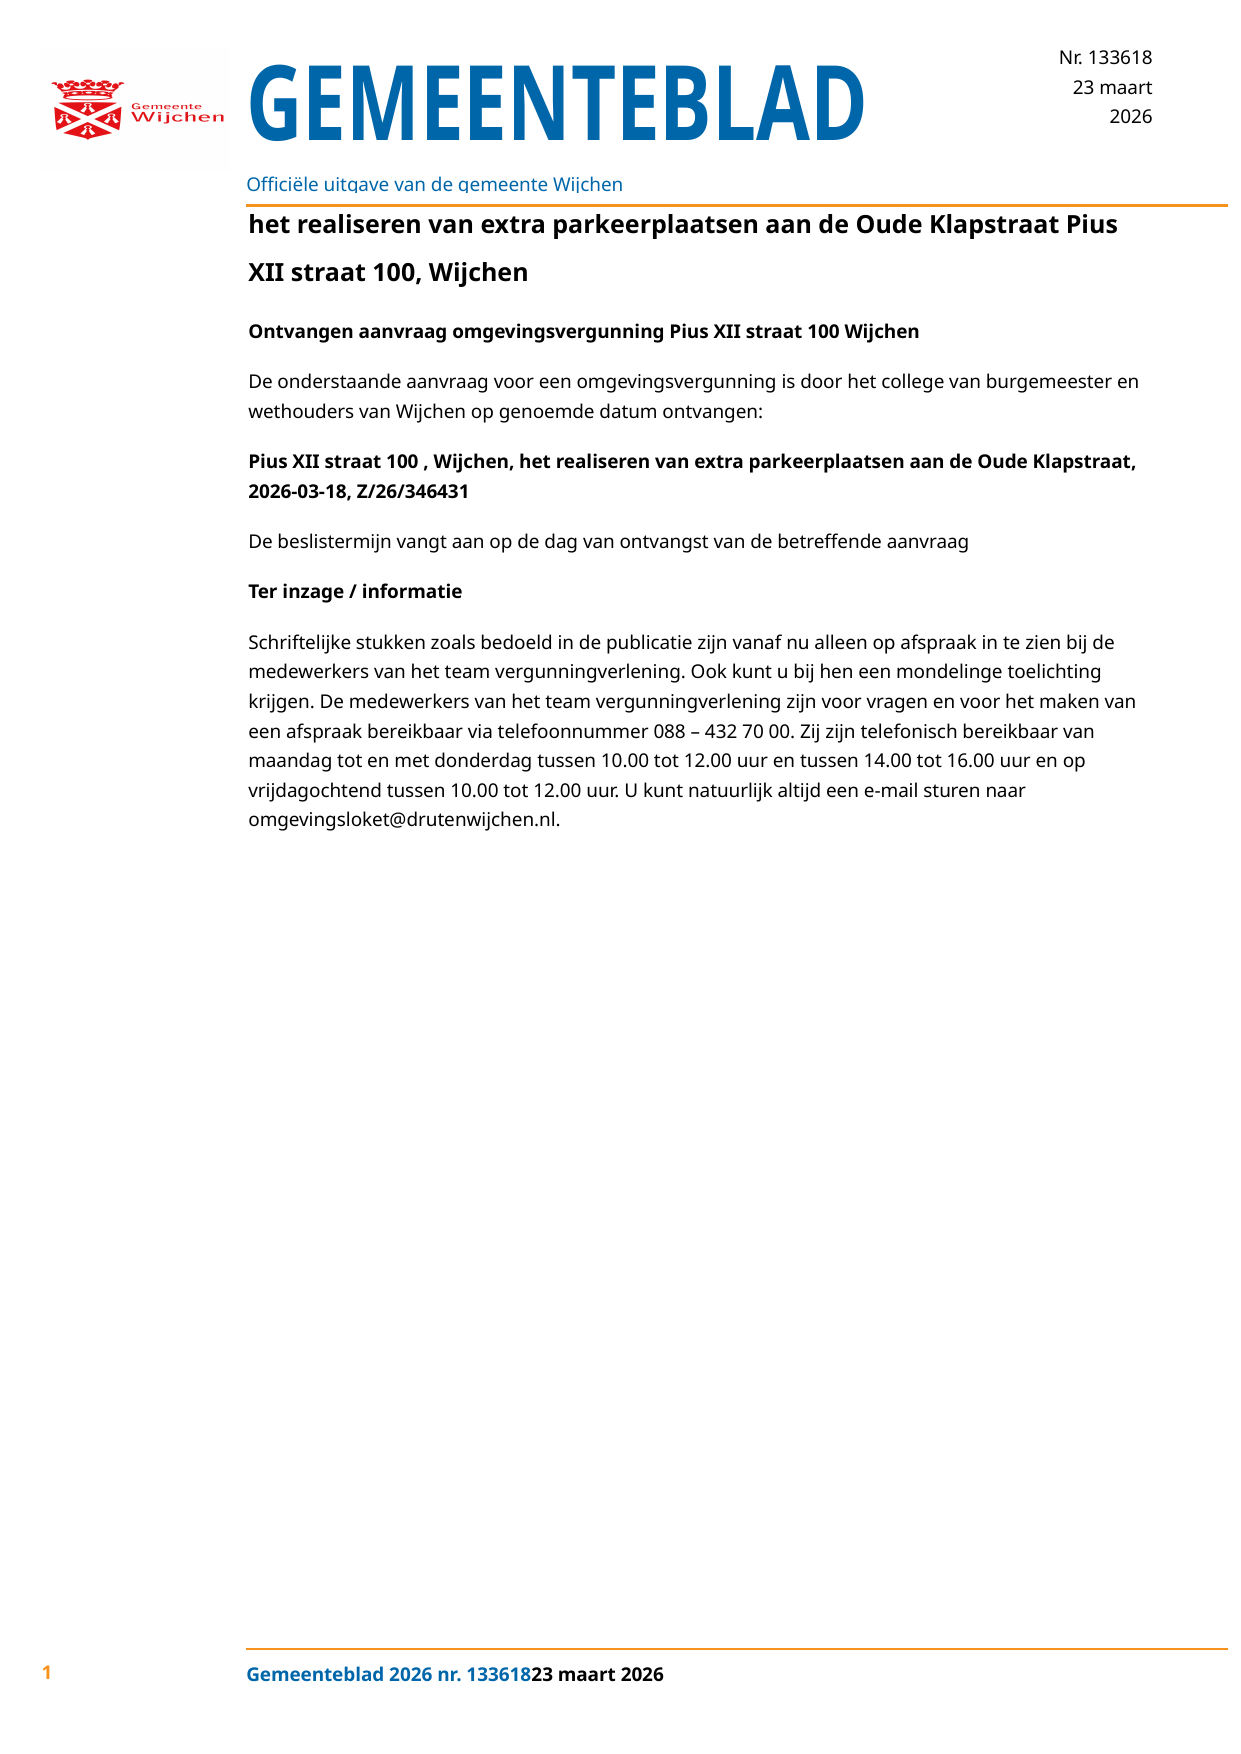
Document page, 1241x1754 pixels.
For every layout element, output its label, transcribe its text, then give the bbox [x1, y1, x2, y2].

text De onderstaande aanvraag voor een omgevingsvergunning is door het college van burgemeester en wethouders van Wijchen op genoemde datum ontvangen: [248, 368, 1152, 424]
text Pius XII straat 100 , Wijchen, het realiseren van extra parkeerplaatsen aan de Oude Klapstraat, 2026-03-18, Z/26/346431 [248, 448, 1152, 504]
text De beslistermijn vangt aan op de dag van ontvangst van de betreffende aanvraag [248, 528, 1152, 554]
text Ontvangen aanvraag omgevingsvergunning Pius XII straat 100 Wijchen [248, 318, 1152, 344]
text het realiseren van extra parkeerplaatsen aan de Oude Klapstraat Pius XII straat 100, Wijchen [248, 207, 1152, 288]
text Schriftelijke stukken zoals bedoeld in de publicatie zijn vanaf nu alleen op afspraak in te zien bij de medewerkers van het team vergunningverlening. Ook kunt u bij hen een mondelinge toelichting krijgen. De medewerkers van het team vergunningverlening zijn voor vragen en voor het maken van een afspraak bereikbaar via telefoonnummer 088 – 432 70 00. Zij zijn telefonisch bereikbaar van maandag tot en met donderdag tussen 10.00 tot 12.00 uur en tussen 14.00 tot 16.00 uur en op vrijdagochtend tussen 10.00 tot 12.00 uur. U kunt natuurlijk altijd een e-mail sturen naar omgevingsloket@drutenwijchen.nl. [248, 629, 1152, 832]
picture [41, 47, 231, 172]
text Ter inzage / informatie [248, 579, 1152, 604]
